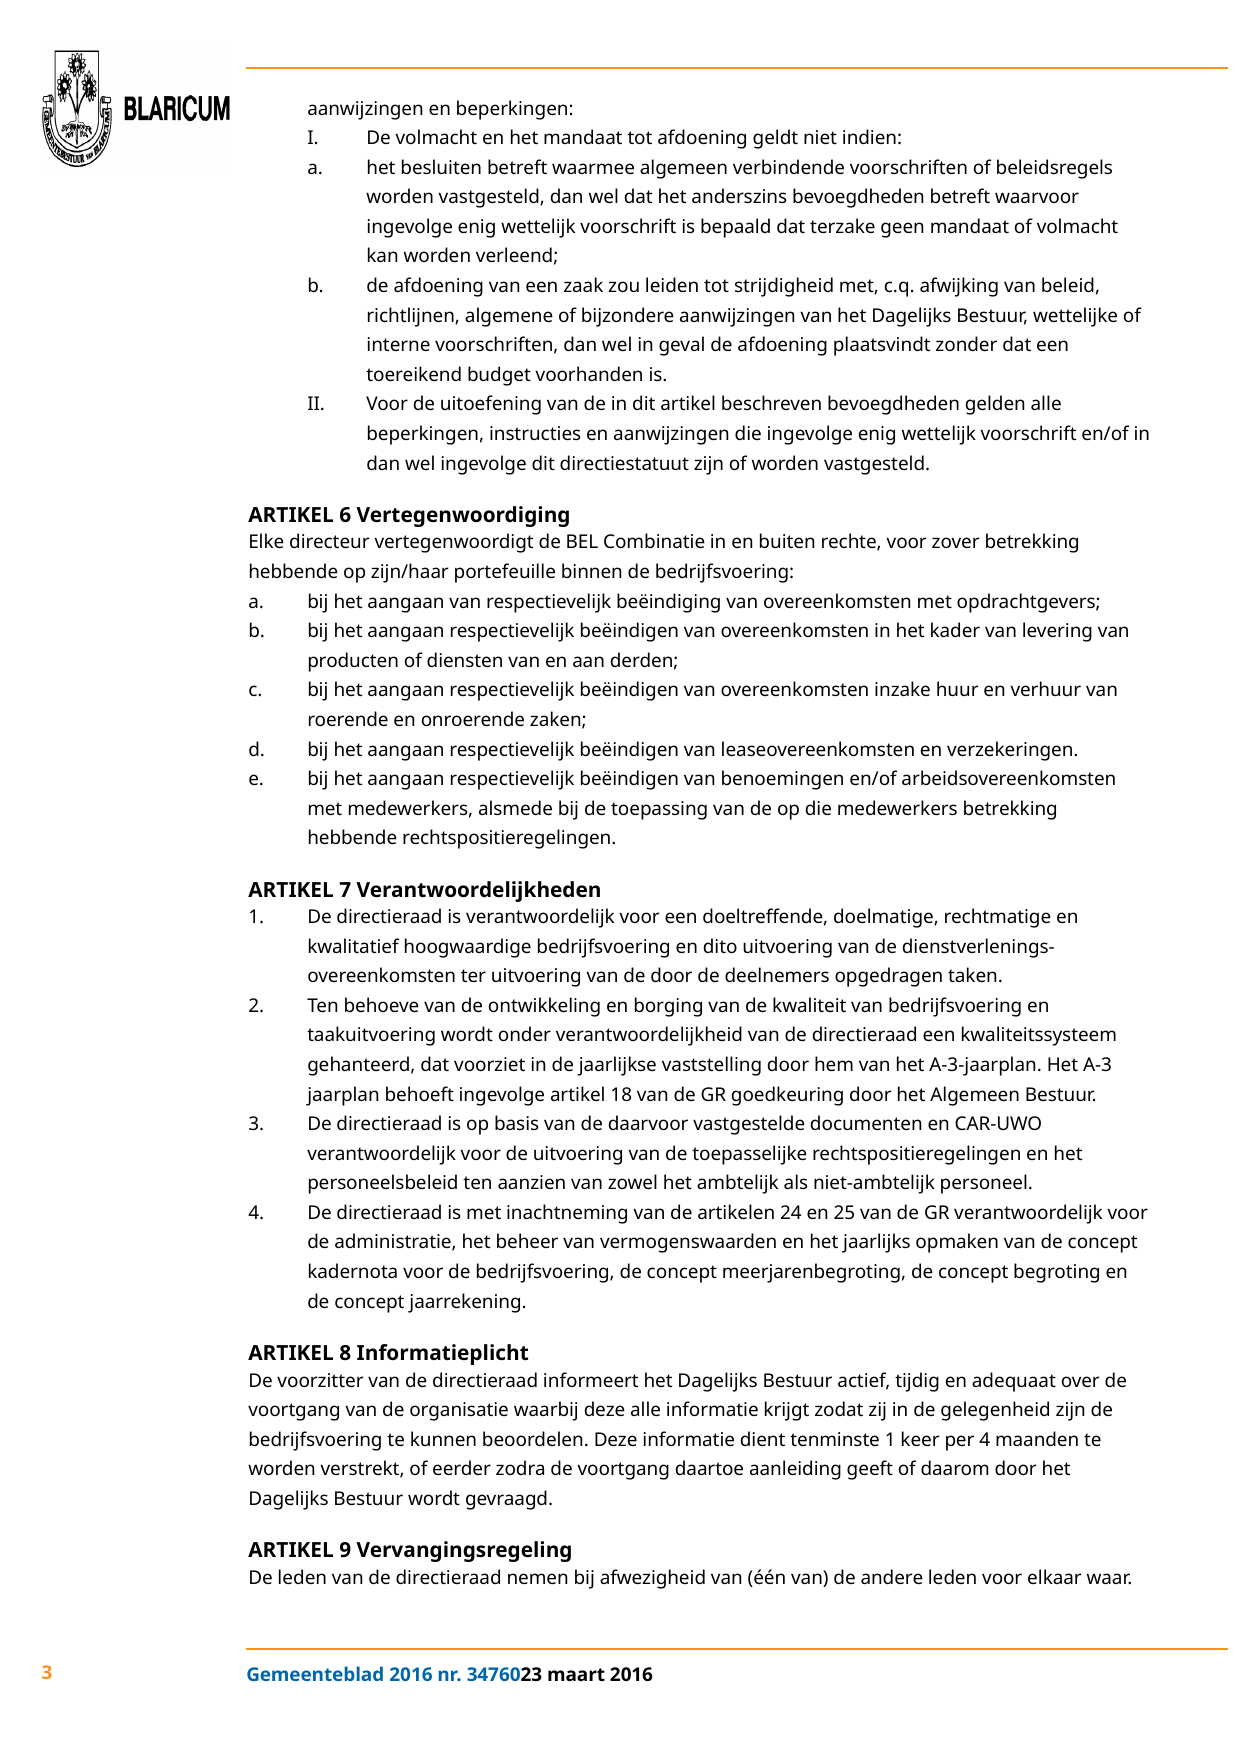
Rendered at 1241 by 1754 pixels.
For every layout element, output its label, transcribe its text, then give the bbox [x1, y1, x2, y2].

picture [41, 47, 231, 172]
list bij het aangaan respectievelijk beëindigen van leaseovereenkomsten en verzekeringen. [248, 736, 1152, 761]
text ARTIKEL 9 Vervangingsregeling [248, 1536, 1152, 1564]
list De directieraad is met inachtneming van de artikelen 24 en 25 van de GR verantwoordelijk voor de administratie, het beheer van vermogenswaarden en het jaarlijks opmaken van de concept kadernota voor de bedrijfsvoering, de concept meerjarenbegroting, de concept begroting en de concept jaarrekening. [248, 1199, 1152, 1314]
text ARTIKEL 6 Vertegenwoordiging [248, 500, 1152, 529]
list aanwijzingen en beperkingen: [248, 95, 1152, 121]
list bij het aangaan respectievelijk beëindigen van overeenkomsten in het kader van levering van producten of diensten van en aan derden; [248, 617, 1152, 673]
text De leden van de directieraad nemen bij afwezigheid van (één van) de andere leden voor elkaar waar. [248, 1564, 1152, 1590]
list de afdoening van een zaak zou leiden tot strijdigheid met, c.q. afwijking van beleid, richtlijnen, algemene of bijzondere aanwijzingen van het Dagelijks Bestuur, wettelijke of interne voorschriften, dan wel in geval de afdoening plaatsvindt zonder dat een toereikend budget voorhanden is. [307, 272, 1152, 387]
text De voorzitter van de directieraad informeert het Dagelijks Bestuur actief, tijdig en adequaat over de voortgang van de organisatie waarbij deze alle informatie krijgt zodat zij in de gelegenheid zijn de bedrijfsvoering te kunnen beoordelen. Deze informatie dient tenminste 1 keer per 4 maanden te worden verstrekt, of eerder zodra de voortgang daartoe aanleiding geeft of daarom door het Dagelijks Bestuur wordt gevraagd. [248, 1367, 1152, 1511]
list bij het aangaan respectievelijk beëindigen van benoemingen en/of arbeidsovereenkomsten met medewerkers, alsmede bij de toepassing van de op die medewerkers betrekking hebbende rechtspositieregelingen. [248, 765, 1152, 850]
text ARTIKEL 7 Verantwoordelijkheden [248, 875, 1152, 903]
list bij het aangaan respectievelijk beëindigen van overeenkomsten inzake huur en verhuur van roerende en onroerende zaken; [248, 677, 1152, 732]
list De volmacht en het mandaat tot afdoening geldt niet indien: [307, 124, 1152, 150]
list bij het aangaan van respectievelijk beëindiging van overeenkomsten met opdrachtgevers; [248, 588, 1152, 613]
list Ten behoeve van de ontwikkeling en borging van de kwaliteit van bedrijfsvoering en taakuitvoering wordt onder verantwoordelijkheid van de directieraad een kwaliteitssysteem gehanteerd, dat voorziet in de jaarlijkse vaststelling door hem van het A-3-jaarplan. Het A-3 jaarplan behoeft ingevolge artikel 18 van de GR goedkeuring door het Algemeen Bestuur. [248, 992, 1152, 1107]
list De directieraad is op basis van de daarvoor vastgestelde documenten en CAR-UWO verantwoordelijk voor de uitvoering van de toepasselijke rechtspositieregelingen en het personeelsbeleid ten aanzien van zowel het ambtelijk als niet-ambtelijk personeel. [248, 1110, 1152, 1195]
text Elke directeur vertegenwoordigt de BEL Combinatie in en buiten rechte, voor zover betrekking hebbende op zijn/haar portefeuille binnen de bedrijfsvoering: [248, 529, 1152, 584]
text ARTIKEL 8 Informatieplicht [248, 1338, 1152, 1367]
list het besluiten betreft waarmee algemeen verbindende voorschriften of beleidsregels worden vastgesteld, dan wel dat het anderszins bevoegdheden betreft waarvoor ingevolge enig wettelijk voorschrift is bepaald dat terzake geen mandaat of volmacht kan worden verleend; [307, 154, 1152, 268]
list De directieraad is verantwoordelijk voor een doeltreffende, doelmatige, rechtmatige en kwalitatief hoogwaardige bedrijfsvoering en dito uitvoering van de dienstverlenings-overeenkomsten ter uitvoering van de door de deelnemers opgedragen taken. [248, 903, 1152, 988]
list Voor de uitoefening van de in dit artikel beschreven bevoegdheden gelden alle beperkingen, instructies en aanwijzingen die ingevolge enig wettelijk voorschrift en/of in dan wel ingevolge dit directiestatuut zijn of worden vastgesteld. [307, 391, 1152, 476]
